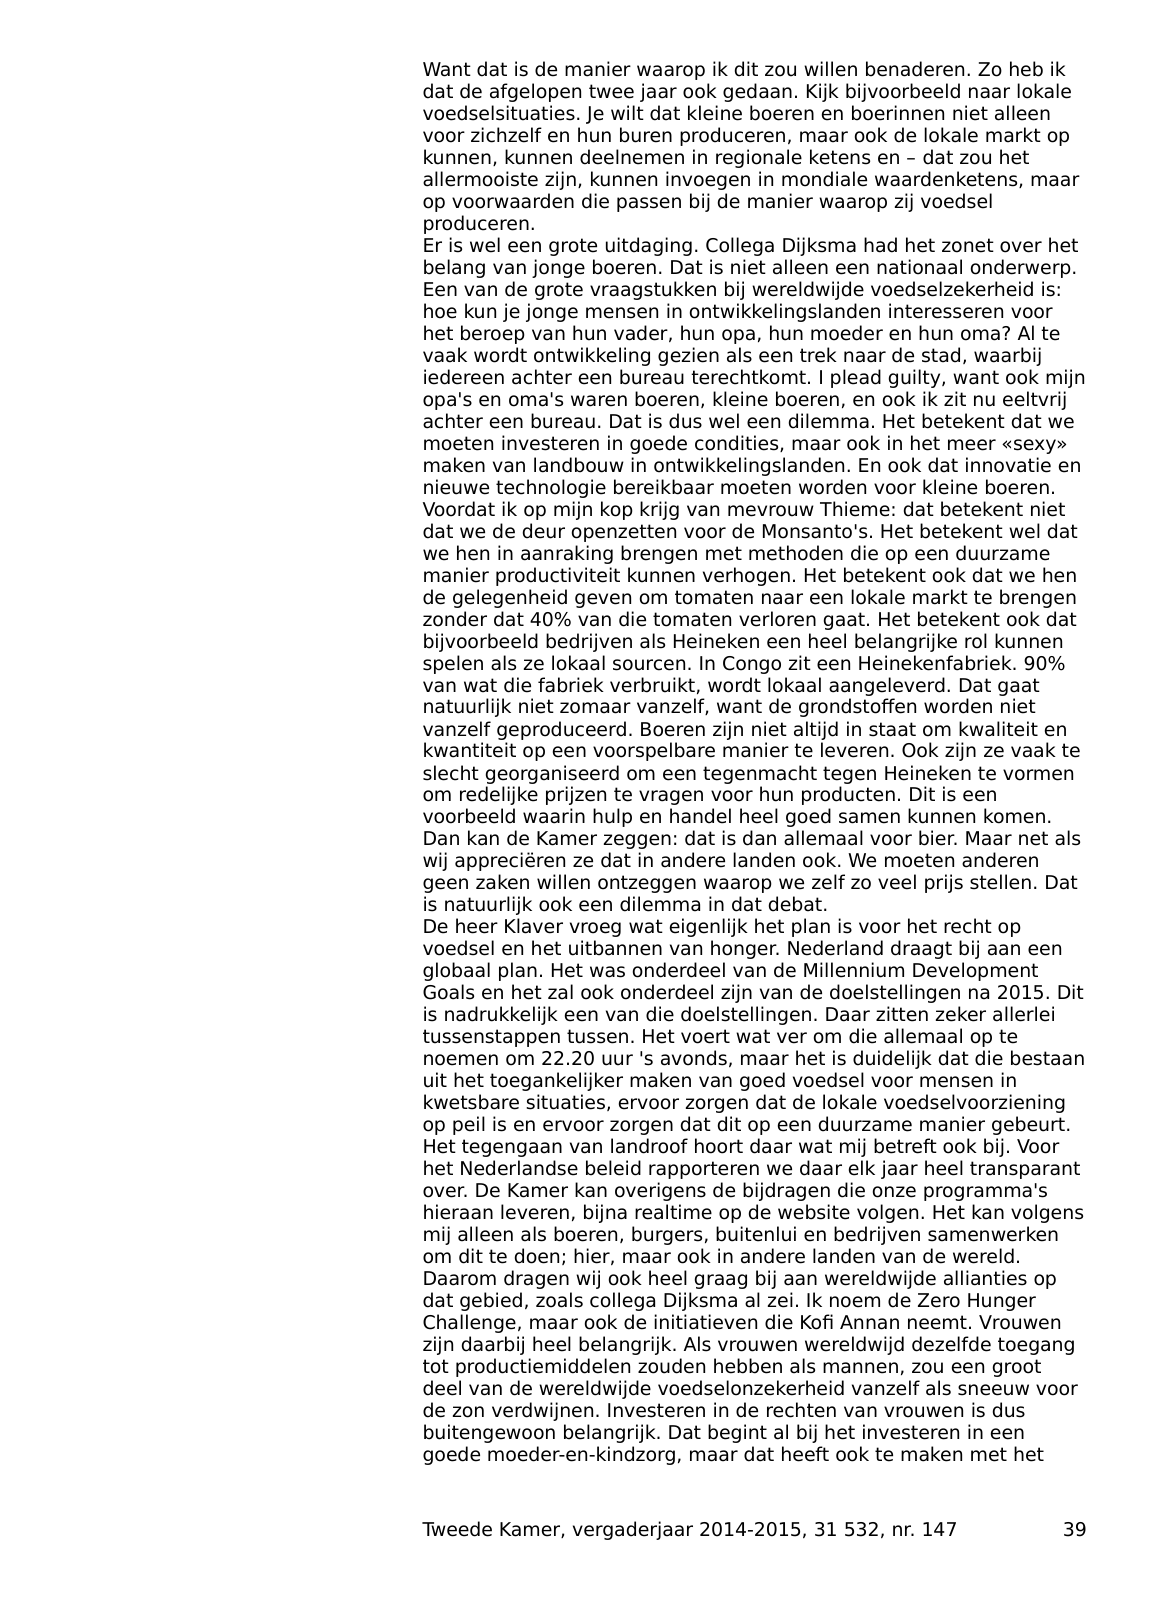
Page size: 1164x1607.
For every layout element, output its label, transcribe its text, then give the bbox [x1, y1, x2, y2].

text Want dat is de manier waarop ik dit zou willen benaderen. Zo heb ik dat de afgelopen twee jaar ook gedaan. Kijk bijvoorbeeld naar lokale voedselsituaties. Je wilt dat kleine boeren en boerinnen niet alleen voor zichzelf en hun buren produceren, maar ook de lokale markt op kunnen, kunnen deelnemen in regionale ketens en – dat zou het allermooiste zijn, kunnen invoegen in mondiale waardenketens, maar op voorwaarden die passen bij de manier waarop zij voedsel produceren. [422, 59, 1087, 235]
text De heer Klaver vroeg wat eigenlijk het plan is voor het recht op voedsel en het uitbannen van honger. Nederland draagt bij aan een globaal plan. Het was onderdeel van de Millennium Development Goals en het zal ook onderdeel zijn van de doelstellingen na 2015. Dit is nadrukkelijk een van die doelstellingen. Daar zitten zeker allerlei tussenstappen tussen. Het voert wat ver om die allemaal op te noemen om 22.20 uur 's avonds, maar het is duidelijk dat die bestaan uit het toegankelijker maken van goed voedsel voor mensen in kwetsbare situaties, ervoor zorgen dat de lokale voedselvoorziening op peil is en ervoor zorgen dat dit op een duurzame manier gebeurt. Het tegengaan van landroof hoort daar wat mij betreft ook bij. Voor het Nederlandse beleid rapporteren we daar elk jaar heel transparant over. De Kamer kan overigens de bijdragen die onze programma's hieraan leveren, bijna realtime op de website volgen. Het kan volgens mij alleen als boeren, burgers, buitenlui en bedrijven samenwerken om dit te doen; hier, maar ook in andere landen van de wereld. Daarom dragen wij ook heel graag bij aan wereldwijde allianties op dat gebied, zoals collega Dijksma al zei. Ik noem de Zero Hunger Challenge, maar ook de initiatieven die Kofi Annan neemt. Vrouwen zijn daarbij heel belangrijk. Als vrouwen wereldwijd dezelfde toegang tot productiemiddelen zouden hebben als mannen, zou een groot deel van de wereldwijde voedselonzekerheid vanzelf als sneeuw voor de zon verdwijnen. Investeren in de rechten van vrouwen is dus buitengewoon belangrijk. Dat begint al bij het investeren in een goede moeder-en-kindzorg, maar dat heeft ook te maken met het [422, 916, 1087, 1466]
text Er is wel een grote uitdaging. Collega Dijksma had het zonet over het belang van jonge boeren. Dat is niet alleen een nationaal onderwerp. Een van de grote vraagstukken bij wereldwijde voedselzekerheid is: hoe kun je jonge mensen in ontwikkelingslanden interesseren voor het beroep van hun vader, hun opa, hun moeder en hun oma? Al te vaak wordt ontwikkeling gezien als een trek naar de stad, waarbij iedereen achter een bureau terechtkomt. I plead guilty, want ook mijn opa's en oma's waren boeren, kleine boeren, en ook ik zit nu eeltvrij achter een bureau. Dat is dus wel een dilemma. Het betekent dat we moeten investeren in goede condities, maar ook in het meer «sexy» maken van landbouw in ontwikkelingslanden. En ook dat innovatie en nieuwe technologie bereikbaar moeten worden voor kleine boeren. Voordat ik op mijn kop krijg van mevrouw Thieme: dat betekent niet dat we de deur openzetten voor de Monsanto's. Het betekent wel dat we hen in aanraking brengen met methoden die op een duurzame manier productiviteit kunnen verhogen. Het betekent ook dat we hen de gelegenheid geven om tomaten naar een lokale markt te brengen zonder dat 40% van die tomaten verloren gaat. Het betekent ook dat bijvoorbeeld bedrijven als Heineken een heel belangrijke rol kunnen spelen als ze lokaal sourcen. In Congo zit een Heinekenfabriek. 90% van wat die fabriek verbruikt, wordt lokaal aangeleverd. Dat gaat natuurlijk niet zomaar vanzelf, want de grondstoffen worden niet vanzelf geproduceerd. Boeren zijn niet altijd in staat om kwaliteit en kwantiteit op een voorspelbare manier te leveren. Ook zijn ze vaak te slecht georganiseerd om een tegenmacht tegen Heineken te vormen om redelijke prijzen te vragen voor hun producten. Dit is een voorbeeld waarin hulp en handel heel goed samen kunnen komen. Dan kan de Kamer zeggen: dat is dan allemaal voor bier. Maar net als wij appreciëren ze dat in andere landen ook. We moeten anderen geen zaken willen ontzeggen waarop we zelf zo veel prijs stellen. Dat is natuurlijk ook een dilemma in dat debat. [422, 235, 1087, 916]
